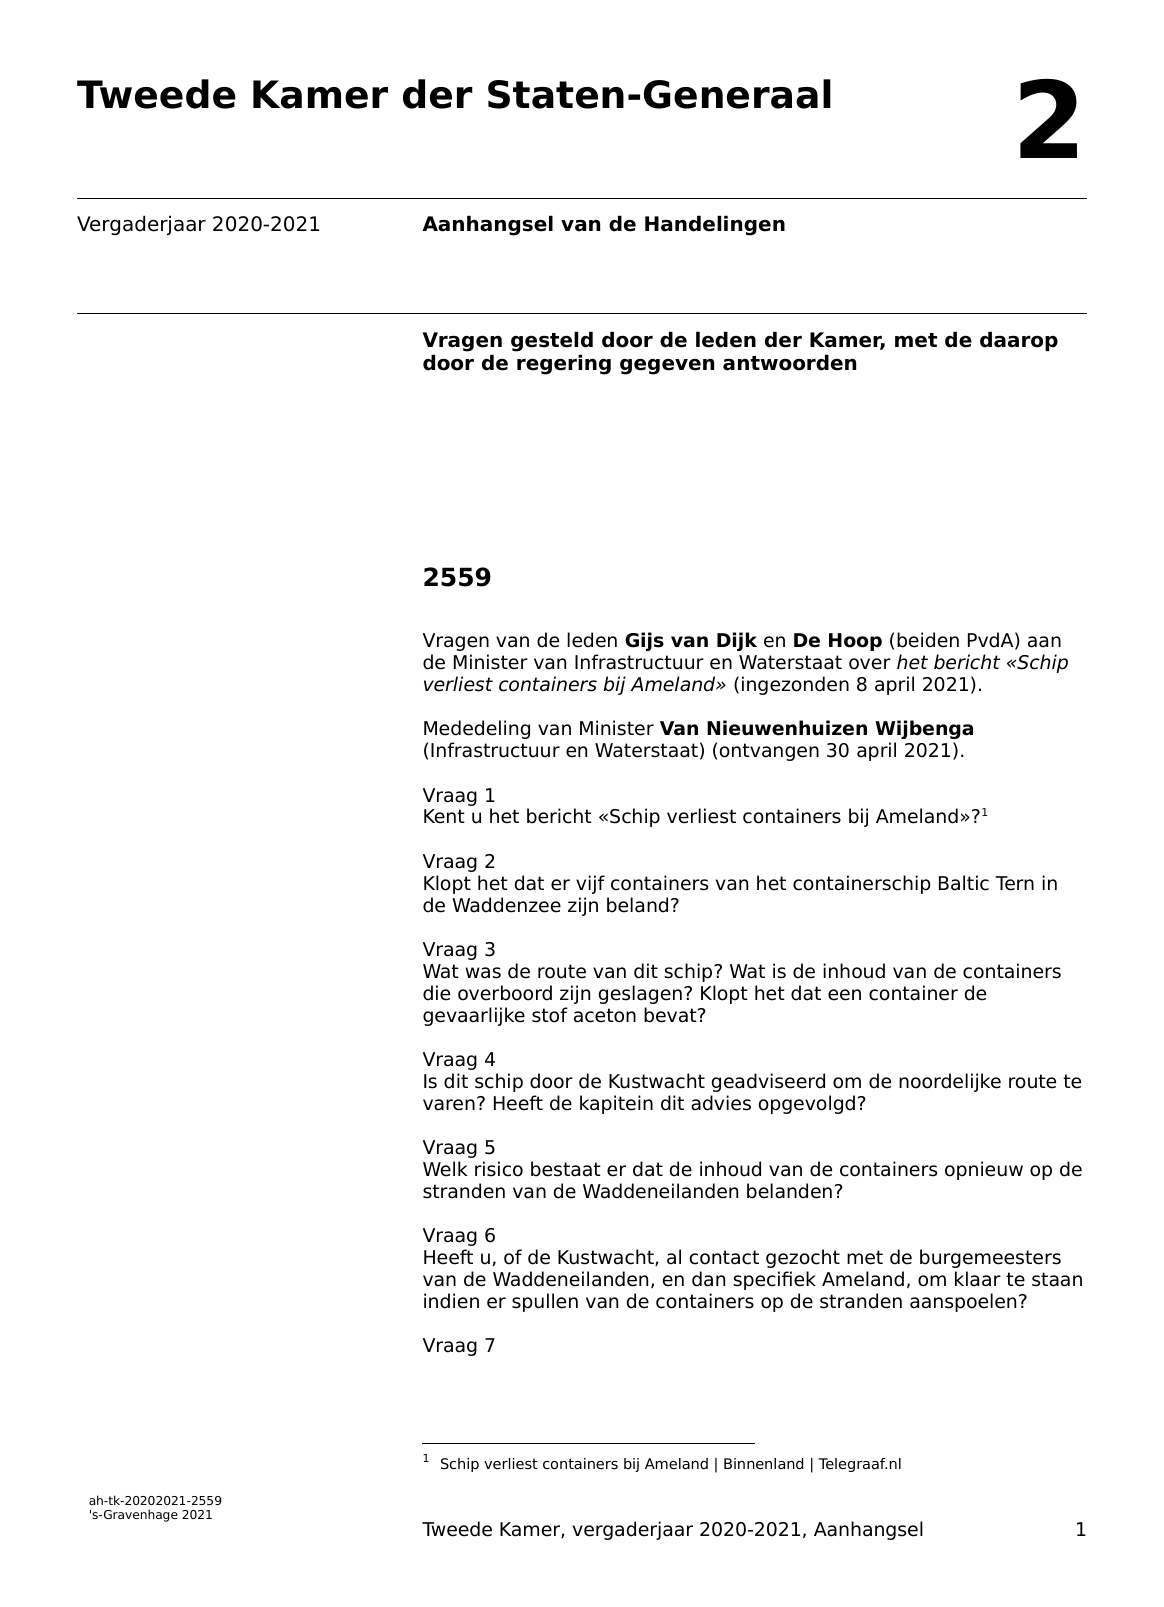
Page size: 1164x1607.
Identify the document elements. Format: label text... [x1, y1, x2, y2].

text Vraag 1 [422, 784, 1087, 806]
text 's-Gravenhage 2021 [88, 1508, 323, 1522]
text Vraag 5 [422, 1137, 1087, 1159]
text Schip verliest containers bij Ameland | Binnenland | Telegraaf.nl [422, 1452, 1087, 1474]
text Vraag 2 [422, 851, 1087, 873]
table_header Tweede Kamer der Staten-Generaal [77, 59, 886, 198]
text Vraag 3 [422, 939, 1087, 961]
table_cell Vergaderjaar 2020-2021 [77, 199, 422, 313]
table_cell Aanhangsel van de Handelingen [422, 199, 1087, 313]
text Wat was de route van dit schip? Wat is de inhoud van de containers die overboord zijn geslagen? Klopt het dat een container de gevaarlijke stof aceton bevat? [422, 961, 1087, 1027]
text Is dit schip door de Kustwacht geadviseerd om de noordelijke route te varen? Heeft de kapitein dit advies opgevolgd? [422, 1071, 1087, 1115]
text 2559 [422, 563, 1087, 592]
table_cell Vragen gesteld door de leden der Kamer, met de daarop door de regering gegeven antwoorden [422, 314, 1087, 375]
text Kent u het bericht «Schip verliest containers bij Ameland»? [422, 806, 1087, 828]
text Vraag 4 [422, 1049, 1087, 1071]
text Welk risico bestaat er dat de inhoud van de containers opnieuw op de stranden van de Waddeneilanden belanden? [422, 1159, 1087, 1203]
table_cell [77, 314, 422, 375]
text Mededeling van Minister Van Nieuwenhuizen Wijbenga (Infrastructuur en Waterstaat) (ontvangen 30 april 2021). [422, 718, 1087, 762]
table_header 2 [886, 59, 1087, 198]
text Heeft u, of de Kustwacht, al contact gezocht met de burgemeesters van de Waddeneilanden, en dan specifiek Ameland, om klaar te staan indien er spullen van de containers op de stranden aanspoelen? [422, 1247, 1087, 1313]
text Vragen van de leden Gijs van Dijk en De Hoop (beiden PvdA) aan de Minister van Infrastructuur en Waterstaat over het bericht «Schip verliest containers bij Ameland» (ingezonden 8 april 2021). [422, 630, 1087, 696]
text Klopt het dat er vijf containers van het containerschip Baltic Tern in de Waddenzee zijn beland? [422, 873, 1087, 917]
text Vraag 6 [422, 1225, 1087, 1247]
text ah-tk-20202021-2559 [88, 1494, 323, 1508]
text Vraag 7 [422, 1335, 1087, 1357]
